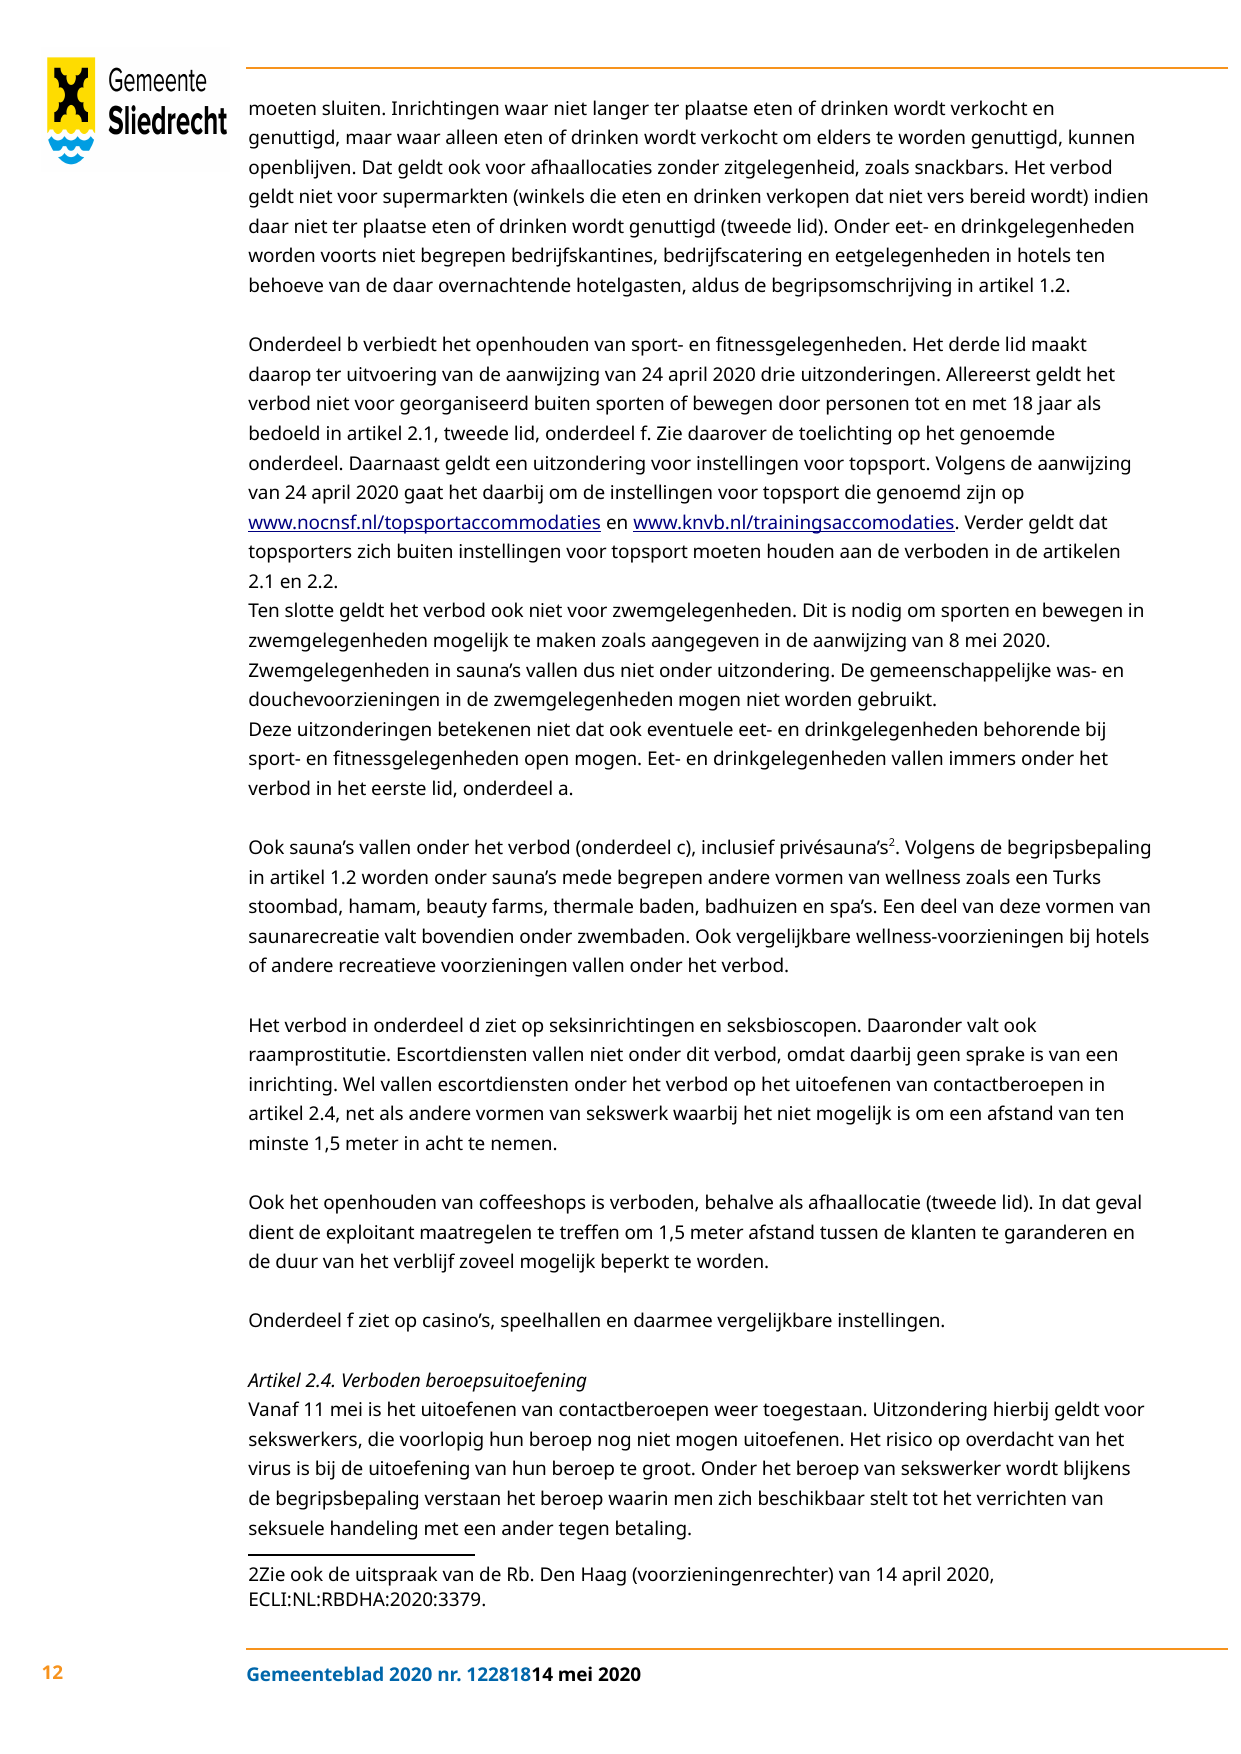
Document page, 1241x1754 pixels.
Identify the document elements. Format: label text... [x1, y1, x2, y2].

text Ook het openhouden van coffeeshops is verboden, behalve als afhaallocatie (tweede lid). In dat geval dient de exploitant maatregelen te treffen om 1,5 meter afstand tussen de klanten te garanderen en de duur van het verblijf zoveel mogelijk beperkt te worden. [248, 1189, 1152, 1274]
text Onderdeel b verbiedt het openhouden van sport- en fitnessgelegenheden. Het derde lid maakt daarop ter uitvoering van de aanwijzing van 24 april 2020 drie uitzonderingen. Allereerst geldt het verbod niet voor georganiseerd buiten sporten of bewegen door personen tot en met 18 jaar als bedoeld in artikel 2.1, tweede lid, onderdeel f. Zie daarover de toelichting op het genoemde onderdeel. Daarnaast geldt een uitzondering voor instellingen voor topsport. Volgens de aanwijzing van 24 april 2020 gaat het daarbij om de instellingen voor topsport die genoemd zijn op www.nocnsf.nl/topsportaccommodaties en www.knvb.nl/trainingsaccomodaties. Verder geldt dat topsporters zich buiten instellingen voor topsport moeten houden aan de verboden in de artikelen 2.1 en 2.2. [248, 331, 1152, 594]
text Onderdeel f ziet op casino’s, speelhallen en daarmee vergelijkbare instellingen. [248, 1308, 1152, 1333]
text Zie ook de uitspraak van de Rb. Den Haag (voorzieningenrechter) van 14 april 2020, ECLI:NL:RBDHA:2020:3379. [248, 1561, 1152, 1612]
text Deze uitzonderingen betekenen niet dat ook eventuele eet- en drinkgelegenheden behorende bij sport- en fitnessgelegenheden open mogen. Eet- en drinkgelegenheden vallen immers onder het verbod in het eerste lid, onderdeel a. [248, 716, 1152, 801]
text Ook sauna’s vallen onder het verbod (onderdeel c), inclusief privésauna’s. Volgens de begripsbepaling in artikel 1.2 worden onder sauna’s mede begrepen andere vormen van wellness zoals een Turks stoombad, hamam, beauty farms, thermale baden, badhuizen en spa’s. Een deel van deze vormen van saunarecreatie valt bovendien onder zwembaden. Ook vergelijkbare wellness-voorzieningen bij hotels of andere recreatieve voorzieningen vallen onder het verbod. [248, 834, 1152, 978]
text moeten sluiten. Inrichtingen waar niet langer ter plaatse eten of drinken wordt verkocht en genuttigd, maar waar alleen eten of drinken wordt verkocht om elders te worden genuttigd, kunnen openblijven. Dat geldt ook voor afhaallocaties zonder zitgelegenheid, zoals snackbars. Het verbod geldt niet voor supermarkten (winkels die eten en drinken verkopen dat niet vers bereid wordt) indien daar niet ter plaatse eten of drinken wordt genuttigd (tweede lid). Onder eet- en drinkgelegenheden worden voorts niet begrepen bedrijfskantines, bedrijfscatering en eetgelegenheden in hotels ten behoeve van de daar overnachtende hotelgasten, aldus de begripsomschrijving in artikel 1.2. [248, 95, 1152, 298]
text Het verbod in onderdeel d ziet op seksinrichtingen en seksbioscopen. Daaronder valt ook raamprostitutie. Escortdiensten vallen niet onder dit verbod, omdat daarbij geen sprake is van een inrichting. Wel vallen escortdiensten onder het verbod op het uitoefenen van contactberoepen in artikel 2.4, net als andere vormen van sekswerk waarbij het niet mogelijk is om een afstand van ten minste 1,5 meter in acht te nemen. [248, 1012, 1152, 1156]
text Artikel 2.4. Verboden beroepsuitoefening [248, 1367, 1152, 1393]
text Vanaf 11 mei is het uitoefenen van contactberoepen weer toegestaan. Uitzondering hierbij geldt voor sekswerkers, die voorlopig hun beroep nog niet mogen uitoefenen. Het risico op overdacht van het virus is bij de uitoefening van hun beroep te groot. Onder het beroep van sekswerker wordt blijkens de begripsbepaling verstaan het beroep waarin men zich beschikbaar stelt tot het verrichten van seksuele handeling met een ander tegen betaling. [248, 1396, 1152, 1541]
picture [41, 47, 231, 172]
text Ten slotte geldt het verbod ook niet voor zwemgelegenheden. Dit is nodig om sporten en bewegen in zwemgelegenheden mogelijk te maken zoals aangegeven in de aanwijzing van 8 mei 2020. Zwemgelegenheden in sauna’s vallen dus niet onder uitzondering. De gemeenschappelijke was- en douchevoorzieningen in de zwemgelegenheden mogen niet worden gebruikt. [248, 598, 1152, 712]
